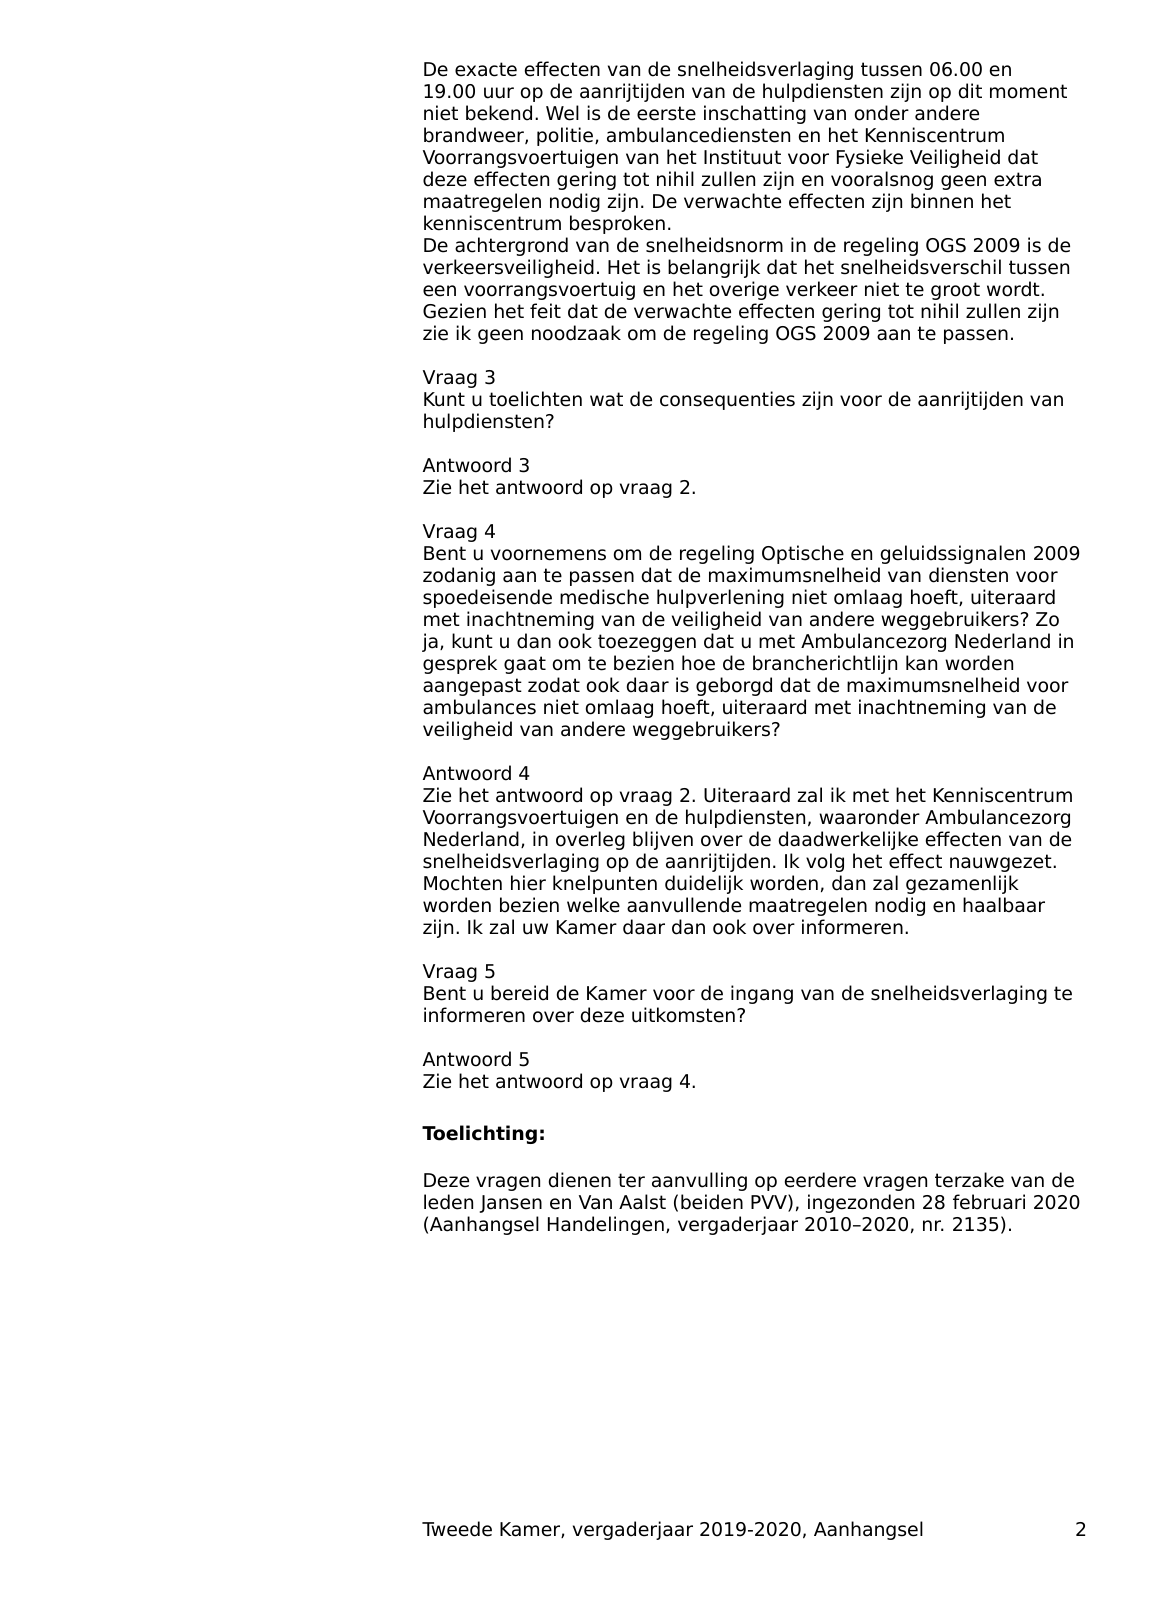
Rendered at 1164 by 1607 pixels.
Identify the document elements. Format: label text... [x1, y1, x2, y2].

text De exacte effecten van de snelheidsverlaging tussen 06.00 en 19.00 uur op de aanrijtijden van de hulpdiensten zijn op dit moment niet bekend. Wel is de eerste inschatting van onder andere brandweer, politie, ambulancediensten en het Kenniscentrum Voorrangsvoertuigen van het Instituut voor Fysieke Veiligheid dat deze effecten gering tot nihil zullen zijn en vooralsnog geen extra maatregelen nodig zijn. De verwachte effecten zijn binnen het kenniscentrum besproken. [422, 59, 1087, 235]
text Bent u bereid de Kamer voor de ingang van de snelheidsverlaging te informeren over deze uitkomsten? [422, 983, 1087, 1027]
text Kunt u toelichten wat de consequenties zijn voor de aanrijtijden van hulpdiensten? [422, 389, 1087, 433]
text Antwoord 3 [422, 455, 1087, 477]
text Zie het antwoord op vraag 2. [422, 477, 1087, 499]
text Vraag 4 [422, 521, 1087, 543]
text Vraag 5 [422, 961, 1087, 983]
text Zie het antwoord op vraag 4. [422, 1071, 1087, 1093]
text De achtergrond van de snelheidsnorm in de regeling OGS 2009 is de verkeersveiligheid. Het is belangrijk dat het snelheidsverschil tussen een voorrangsvoertuig en het overige verkeer niet te groot wordt. Gezien het feit dat de verwachte effecten gering tot nihil zullen zijn zie ik geen noodzaak om de regeling OGS 2009 aan te passen. [422, 235, 1087, 345]
text Antwoord 4 [422, 763, 1087, 785]
text Deze vragen dienen ter aanvulling op eerdere vragen terzake van de leden Jansen en Van Aalst (beiden PVV), ingezonden 28 februari 2020 (Aanhangsel Handelingen, vergaderjaar 2010–2020, nr. 2135). [422, 1170, 1087, 1236]
text Bent u voornemens om de regeling Optische en geluidssignalen 2009 zodanig aan te passen dat de maximumsnelheid van diensten voor spoedeisende medische hulpverlening niet omlaag hoeft, uiteraard met inachtneming van de veiligheid van andere weggebruikers? Zo ja, kunt u dan ook toezeggen dat u met Ambulancezorg Nederland in gesprek gaat om te bezien hoe de brancherichtlijn kan worden aangepast zodat ook daar is geborgd dat de maximumsnelheid voor ambulances niet omlaag hoeft, uiteraard met inachtneming van de veiligheid van andere weggebruikers? [422, 543, 1087, 741]
text Vraag 3 [422, 367, 1087, 389]
text Zie het antwoord op vraag 2. Uiteraard zal ik met het Kenniscentrum Voorrangsvoertuigen en de hulpdiensten, waaronder Ambulancezorg Nederland, in overleg blijven over de daadwerkelijke effecten van de snelheidsverlaging op de aanrijtijden. Ik volg het effect nauwgezet. Mochten hier knelpunten duidelijk worden, dan zal gezamenlijk worden bezien welke aanvullende maatregelen nodig en haalbaar zijn. Ik zal uw Kamer daar dan ook over informeren. [422, 785, 1087, 939]
subtitle Toelichting: [422, 1123, 1087, 1145]
text Antwoord 5 [422, 1049, 1087, 1071]
